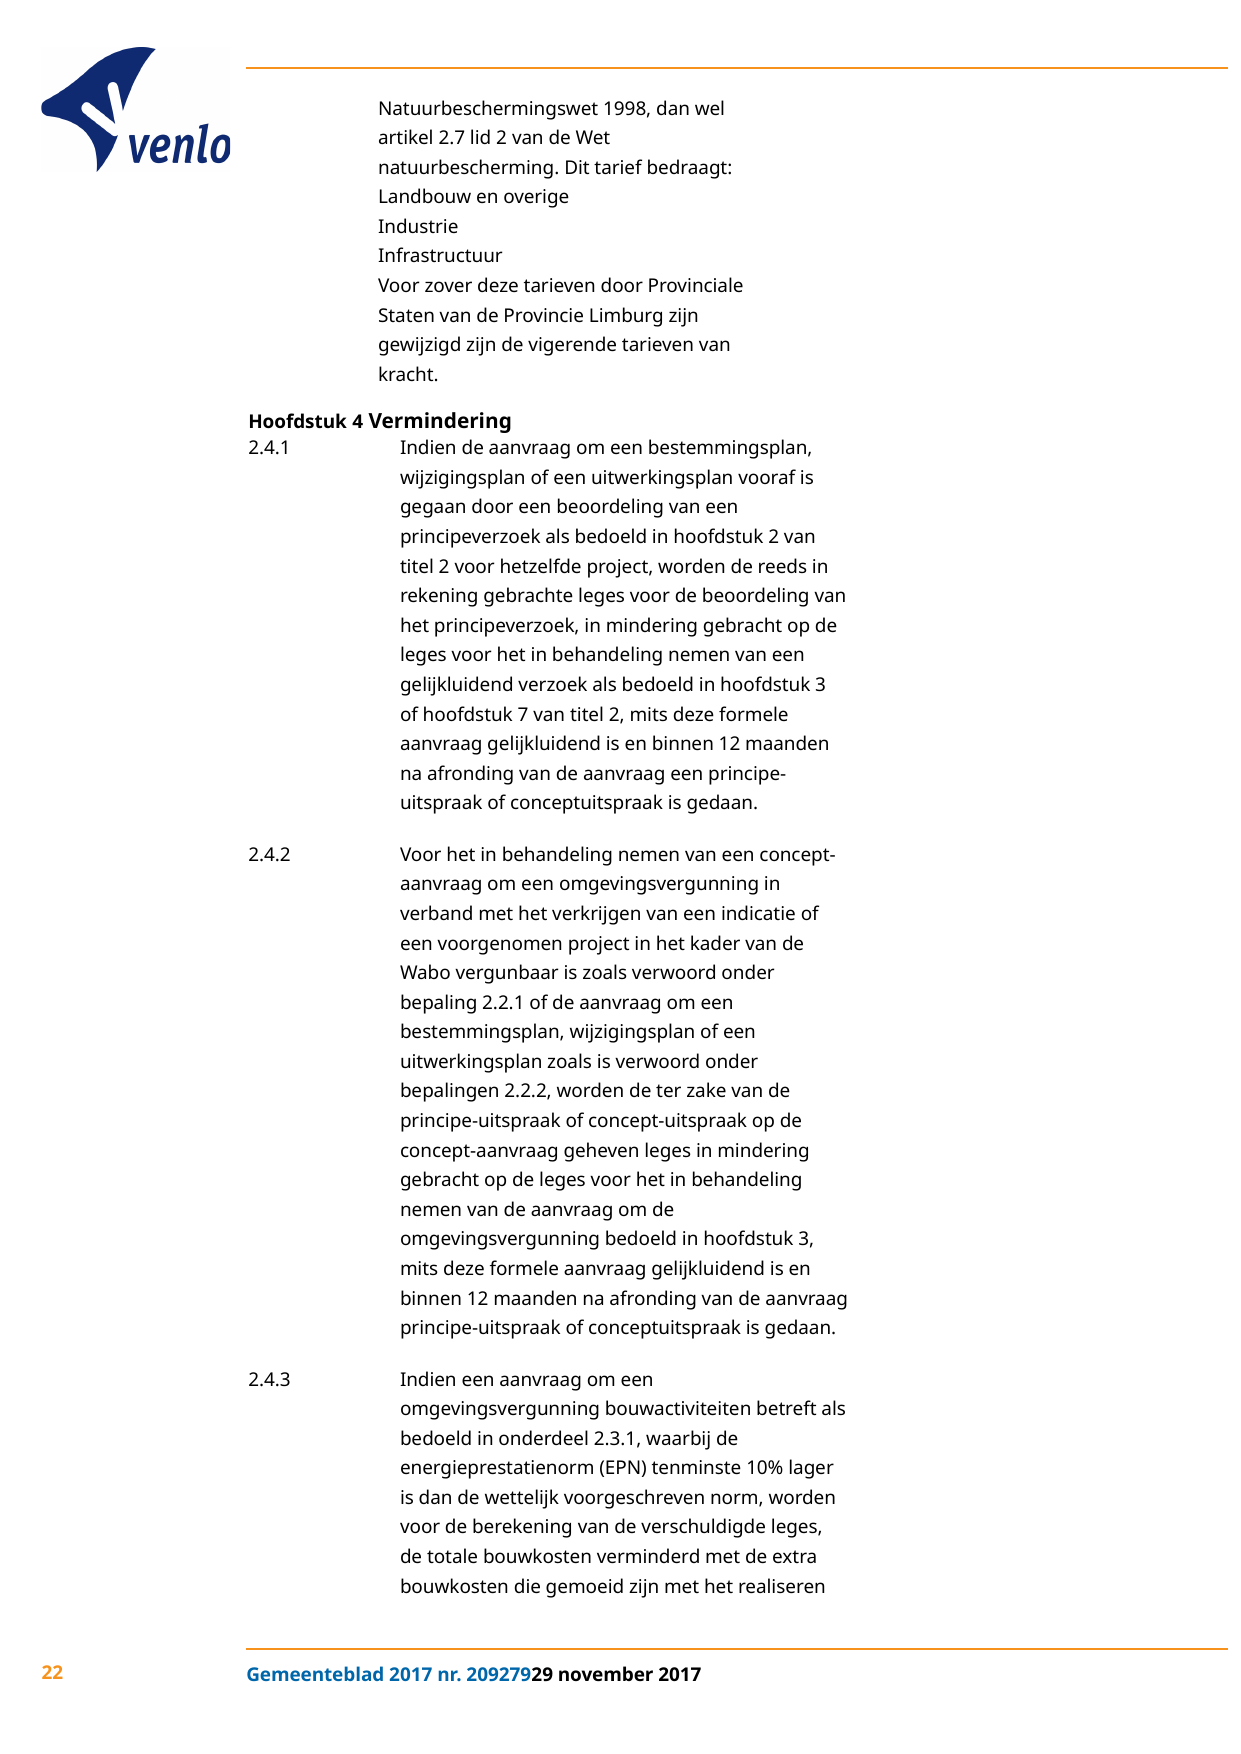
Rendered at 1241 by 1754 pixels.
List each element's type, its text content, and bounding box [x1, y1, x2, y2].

table_cell [248, 815, 400, 841]
table_header 2.4.1 [248, 435, 400, 815]
table_cell [1000, 815, 1152, 841]
table_cell [1000, 841, 1152, 1340]
table_cell 2.4.2 [248, 841, 400, 1340]
table_header [1000, 435, 1152, 815]
table_cell [1000, 1366, 1152, 1599]
table_cell Indien een aanvraag om een omgevingsvergunning bouwactiviteiten betreft als bedoeld in onderdeel 2.3.1, waarbij de energieprestatienorm (EPN) tenminste 10% lager is dan de wettelijk voorgeschreven norm, worden voor de berekening van de verschuldigde leges, de totale bouwkosten verminderd met de extra bouwkosten die gemoeid zijn met het realiseren [400, 1366, 848, 1599]
table_cell [892, 95, 1152, 387]
table_cell [848, 841, 1000, 1340]
picture [41, 47, 231, 172]
table_cell [848, 1366, 1000, 1599]
table_cell [400, 1340, 848, 1366]
table_header [848, 435, 1000, 815]
table_cell [400, 815, 848, 841]
table_cell [248, 1340, 400, 1366]
table_cell [848, 815, 1000, 841]
table_header Indien de aanvraag om een bestemmingsplan, wijzigingsplan of een uitwerkingsplan vooraf is gegaan door een beoordeling van een principeverzoek als bedoeld in hoofdstuk 2 van titel 2 voor hetzelfde project, worden de reeds in rekening gebrachte leges voor de beoordeling van het principeverzoek, in mindering gebracht op de leges voor het in behandeling nemen van een gelijkluidend verzoek als bedoeld in hoofdstuk 3 of hoofdstuk 7 van titel 2, mits deze formele aanvraag gelijkluidend is en binnen 12 maanden na afronding van de aanvraag een principe-uitspraak of conceptuitspraak is gedaan. [400, 435, 848, 815]
table_cell [1000, 1340, 1152, 1366]
table_cell [248, 95, 378, 387]
text Hoofdstuk 4 Vermindering [248, 406, 1152, 434]
table_cell 2.4.3 [248, 1366, 400, 1599]
table_cell Voor het in behandeling nemen van een concept-aanvraag om een omgevingsvergunning in verband met het verkrijgen van een indicatie of een voorgenomen project in het kader van de Wabo vergunbaar is zoals verwoord onder bepaling 2.2.1 of de aanvraag om een bestemmingsplan, wijzigingsplan of een uitwerkingsplan zoals is verwoord onder bepalingen 2.2.2, worden de ter zake van de principe-uitspraak of concept-uitspraak op de concept-aanvraag geheven leges in mindering gebracht op de leges voor het in behandeling nemen van de aanvraag om de omgevingsvergunning bedoeld in hoofdstuk 3, mits deze formele aanvraag gelijkluidend is en binnen 12 maanden na afronding van de aanvraag principe-uitspraak of conceptuitspraak is gedaan. [400, 841, 848, 1340]
table_cell Natuurbeschermingswet 1998, dan wel artikel 2.7 lid 2 van de Wet natuurbescherming. Dit tarief bedraagt: Landbouw en overige Industrie Infrastructuur Voor zover deze tarieven door Provinciale Staten van de Provincie Limburg zijn gewijzigd zijn de vigerende tarieven van kracht. [378, 95, 762, 387]
table_cell [762, 95, 892, 387]
table_cell [848, 1340, 1000, 1366]
